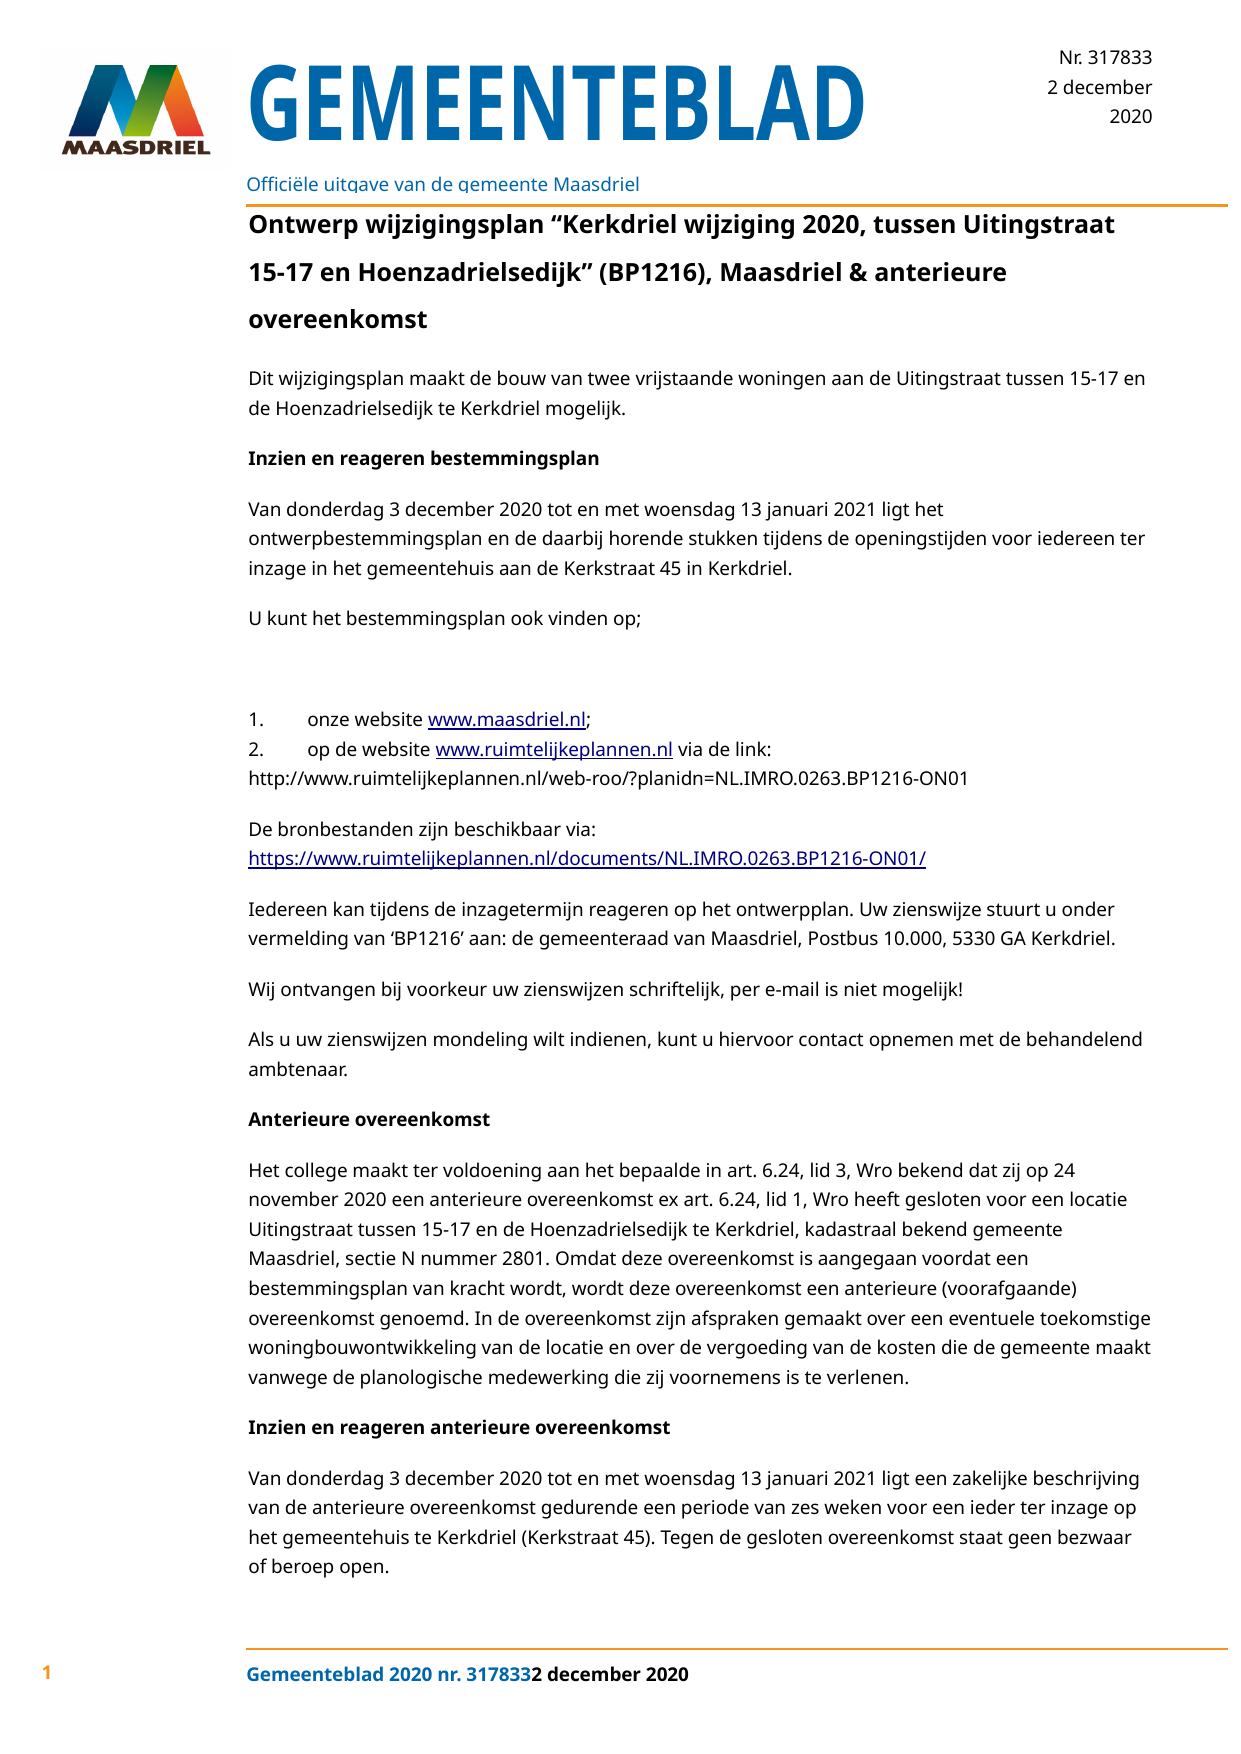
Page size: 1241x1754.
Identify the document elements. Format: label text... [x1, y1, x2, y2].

text U kunt het bestemmingsplan ook vinden op; [248, 606, 1152, 631]
picture [41, 47, 231, 172]
text Dit wijzigingsplan maakt de bouw van twee vrijstaande woningen aan de Uitingstraat tussen 15-17 en de Hoenzadrielsedijk te Kerkdriel mogelijk. [248, 366, 1152, 421]
list onze website www.maasdriel.nl; [248, 706, 1152, 732]
text Als u uw zienswijzen mondeling wilt indienen, kunt u hiervoor contact opnemen met de behandelend ambtenaar. [248, 1026, 1152, 1082]
text Inzien en reageren bestemmingsplan [248, 446, 1152, 471]
text Van donderdag 3 december 2020 tot en met woensdag 13 januari 2021 ligt een zakelijke beschrijving van de anterieure overeenkomst gedurende een periode van zes weken voor een ieder ter inzage op het gemeentehuis te Kerkdriel (Kerkstraat 45). Tegen de gesloten overeenkomst staat geen bezwaar of beroep open. [248, 1465, 1152, 1579]
list op de website www.ruimtelijkeplannen.nl via de link: [248, 736, 1152, 762]
text Inzien en reageren anterieure overeenkomst [248, 1414, 1152, 1440]
text Van donderdag 3 december 2020 tot en met woensdag 13 januari 2021 ligt het ontwerpbestemmingsplan en de daarbij horende stukken tijdens de openingstijden voor iedereen ter inzage in het gemeentehuis aan de Kerkstraat 45 in Kerkdriel. [248, 496, 1152, 581]
text http://www.ruimtelijkeplannen.nl/web-roo/?planidn=NL.IMRO.0263.BP1216-ON01 [248, 766, 1152, 791]
text Wij ontvangen bij voorkeur uw zienswijzen schriftelijk, per e-mail is niet mogelijk! [248, 976, 1152, 1002]
text Anterieure overeenkomst [248, 1106, 1152, 1132]
text Ontwerp wijzigingsplan “Kerkdriel wijziging 2020, tussen Uitingstraat 15-17 en Hoenzadrielsedijk” (BP1216), Maasdriel & anterieure overeenkomst [248, 207, 1152, 336]
text Het college maakt ter voldoening aan het bepaalde in art. 6.24, lid 3, Wro bekend dat zij op 24 november 2020 een anterieure overeenkomst ex art. 6.24, lid 1, Wro heeft gesloten voor een locatie Uitingstraat tussen 15-17 en de Hoenzadrielsedijk te Kerkdriel, kadastraal bekend gemeente Maasdriel, sectie N nummer 2801. Omdat deze overeenkomst is aangegaan voordat een bestemmingsplan van kracht wordt, wordt deze overeenkomst een anterieure (voorafgaande) overeenkomst genoemd. In de overeenkomst zijn afspraken gemaakt over een eventuele toekomstige woningbouwontwikkeling van de locatie en over de vergoeding van de kosten die de gemeente maakt vanwege de planologische medewerking die zij voornemens is te verlenen. [248, 1157, 1152, 1389]
text De bronbestanden zijn beschikbaar via: https://www.ruimtelijkeplannen.nl/documents/NL.IMRO.0263.BP1216-ON01/ [248, 816, 1152, 871]
text Iedereen kan tijdens de inzagetermijn reageren op het ontwerpplan. Uw zienswijze stuurt u onder vermelding van ‘BP1216’ aan: de gemeenteraad van Maasdriel, Postbus 10.000, 5330 GA Kerkdriel. [248, 896, 1152, 951]
